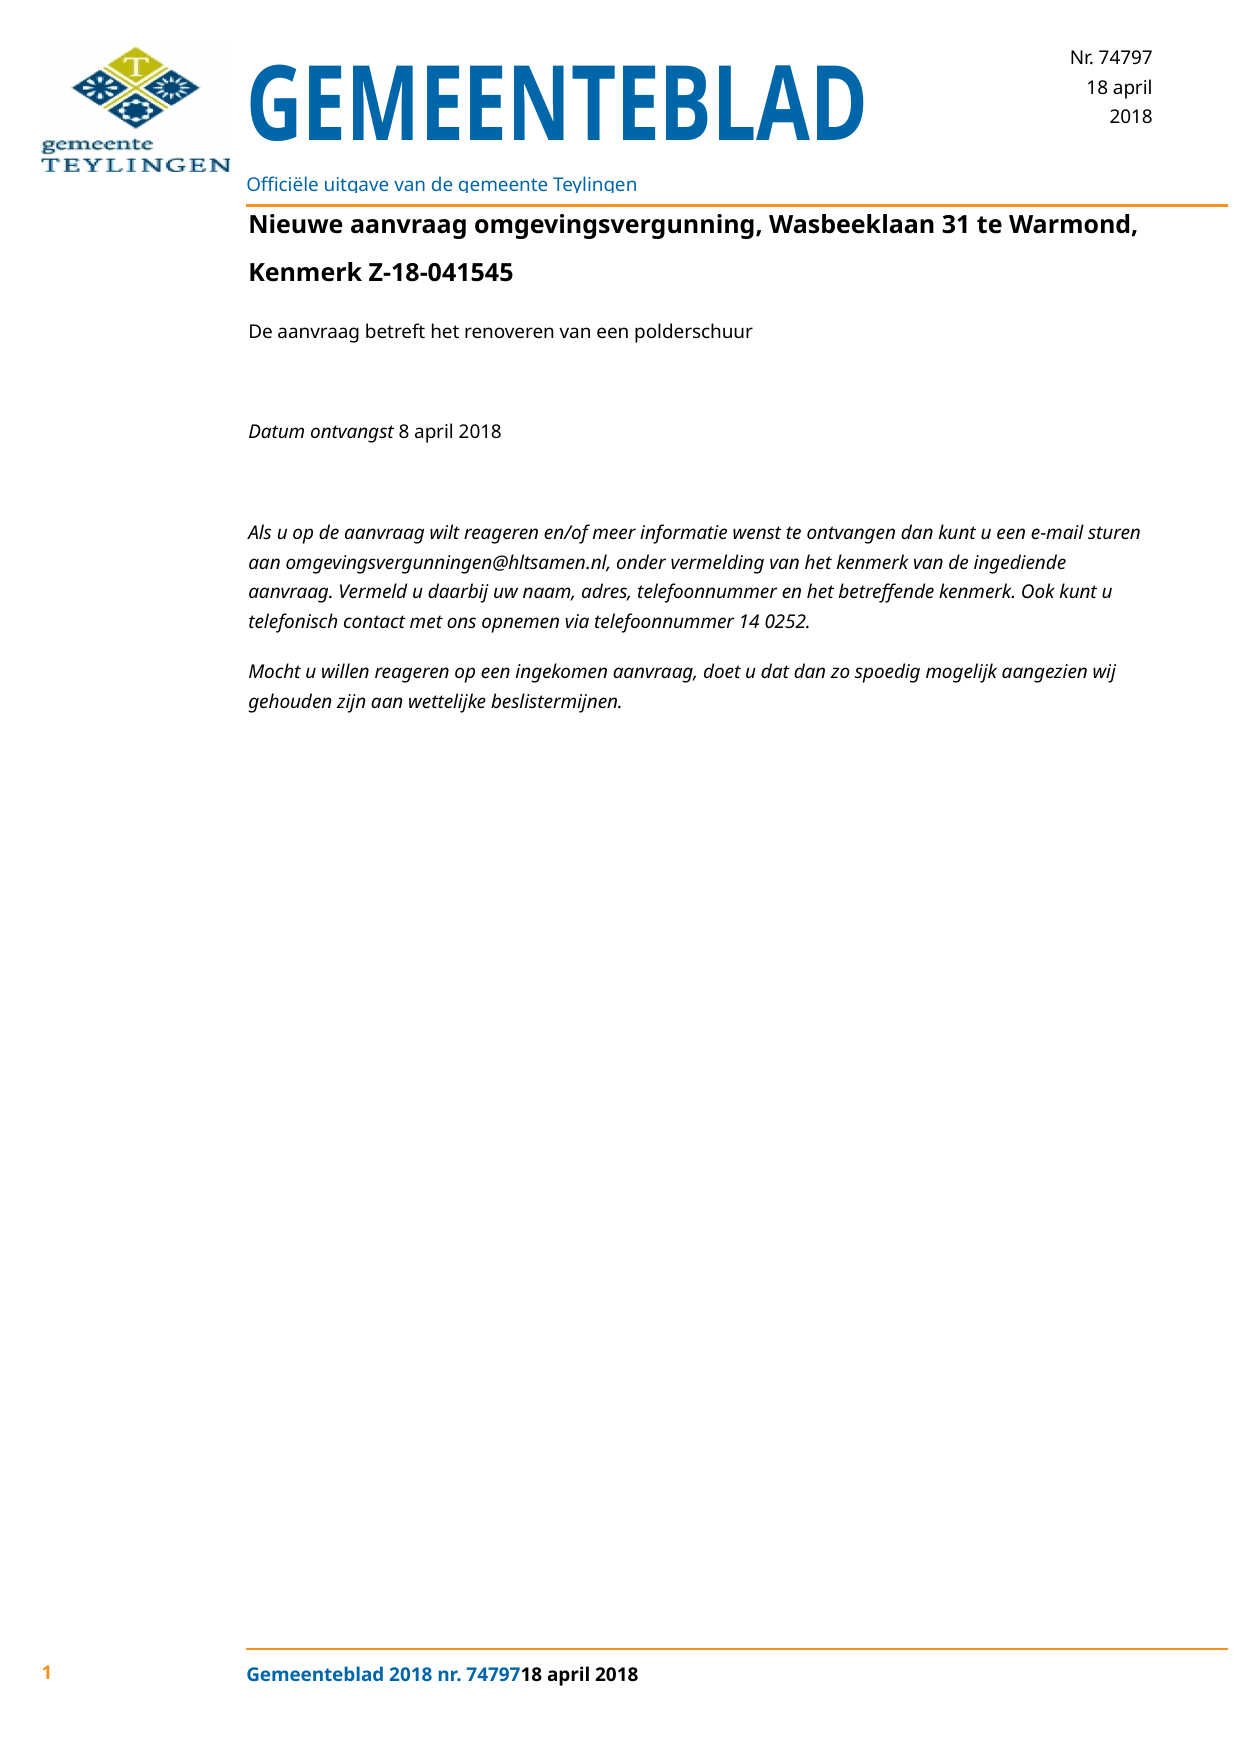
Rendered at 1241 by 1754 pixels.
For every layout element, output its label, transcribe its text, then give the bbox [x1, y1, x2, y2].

picture [41, 47, 231, 172]
text Datum ontvangst 8 april 2018 [248, 419, 1152, 444]
text Mocht u willen reageren op een ingekomen aanvraag, doet u dat dan zo spoedig mogelijk aangezien wij gehouden zijn aan wettelijke beslistermijnen. [248, 659, 1152, 714]
text Nieuwe aanvraag omgevingsvergunning, Wasbeeklaan 31 te Warmond, Kenmerk Z-18-041545 [248, 207, 1152, 288]
text Als u op de aanvraag wilt reageren en/of meer informatie wenst te ontvangen dan kunt u een e-mail sturen aan omgevingsvergunningen@hltsamen.nl, onder vermelding van het kenmerk van de ingediende aanvraag. Vermeld u daarbij uw naam, adres, telefoonnummer en het betreffende kenmerk. Ook kunt u telefonisch contact met ons opnemen via telefoonnummer 14 0252. [248, 519, 1152, 634]
text De aanvraag betreft het renoveren van een polderschuur [248, 318, 1152, 344]
